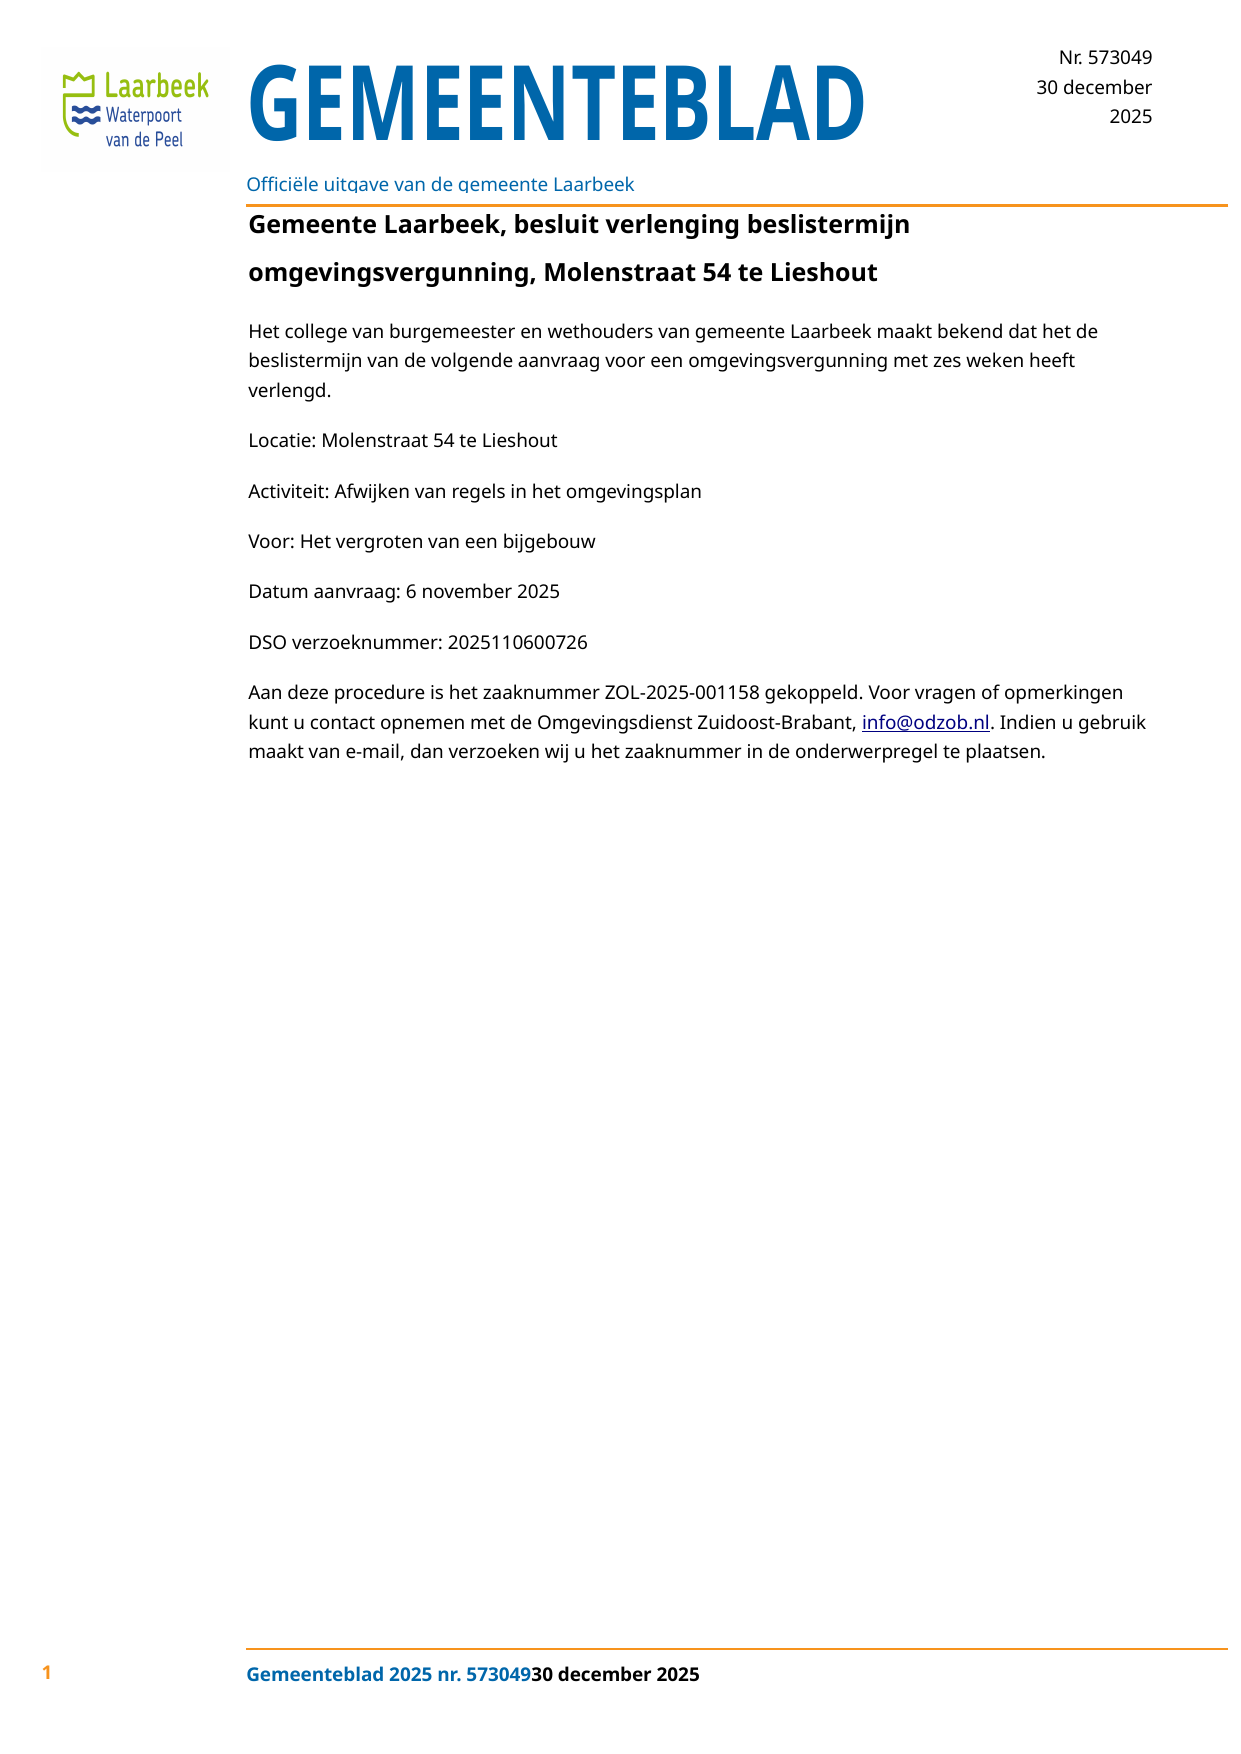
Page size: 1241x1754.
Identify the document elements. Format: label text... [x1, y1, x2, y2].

text DSO verzoeknummer: 2025110600726 [248, 629, 1152, 655]
text Locatie: Molenstraat 54 te Lieshout [248, 427, 1152, 453]
text Gemeente Laarbeek, besluit verlenging beslistermijn omgevingsvergunning, Molenstraat 54 te Lieshout [248, 207, 1152, 288]
text Voor: Het vergroten van een bijgebouw [248, 528, 1152, 554]
text Activiteit: Afwijken van regels in het omgevingsplan [248, 478, 1152, 504]
text Het college van burgemeester en wethouders van gemeente Laarbeek maakt bekend dat het de beslistermijn van de volgende aanvraag voor een omgevingsvergunning met zes weken heeft verlengd. [248, 318, 1152, 403]
text Datum aanvraag: 6 november 2025 [248, 579, 1152, 604]
text Aan deze procedure is het zaaknummer ZOL-2025-001158 gekoppeld. Voor vragen of opmerkingen kunt u contact opnemen met de Omgevingsdienst Zuidoost-Brabant, info@odzob.nl. Indien u gebruik maakt van e-mail, dan verzoeken wij u het zaaknummer in de onderwerpregel te plaatsen. [248, 679, 1152, 764]
picture [41, 47, 231, 172]
